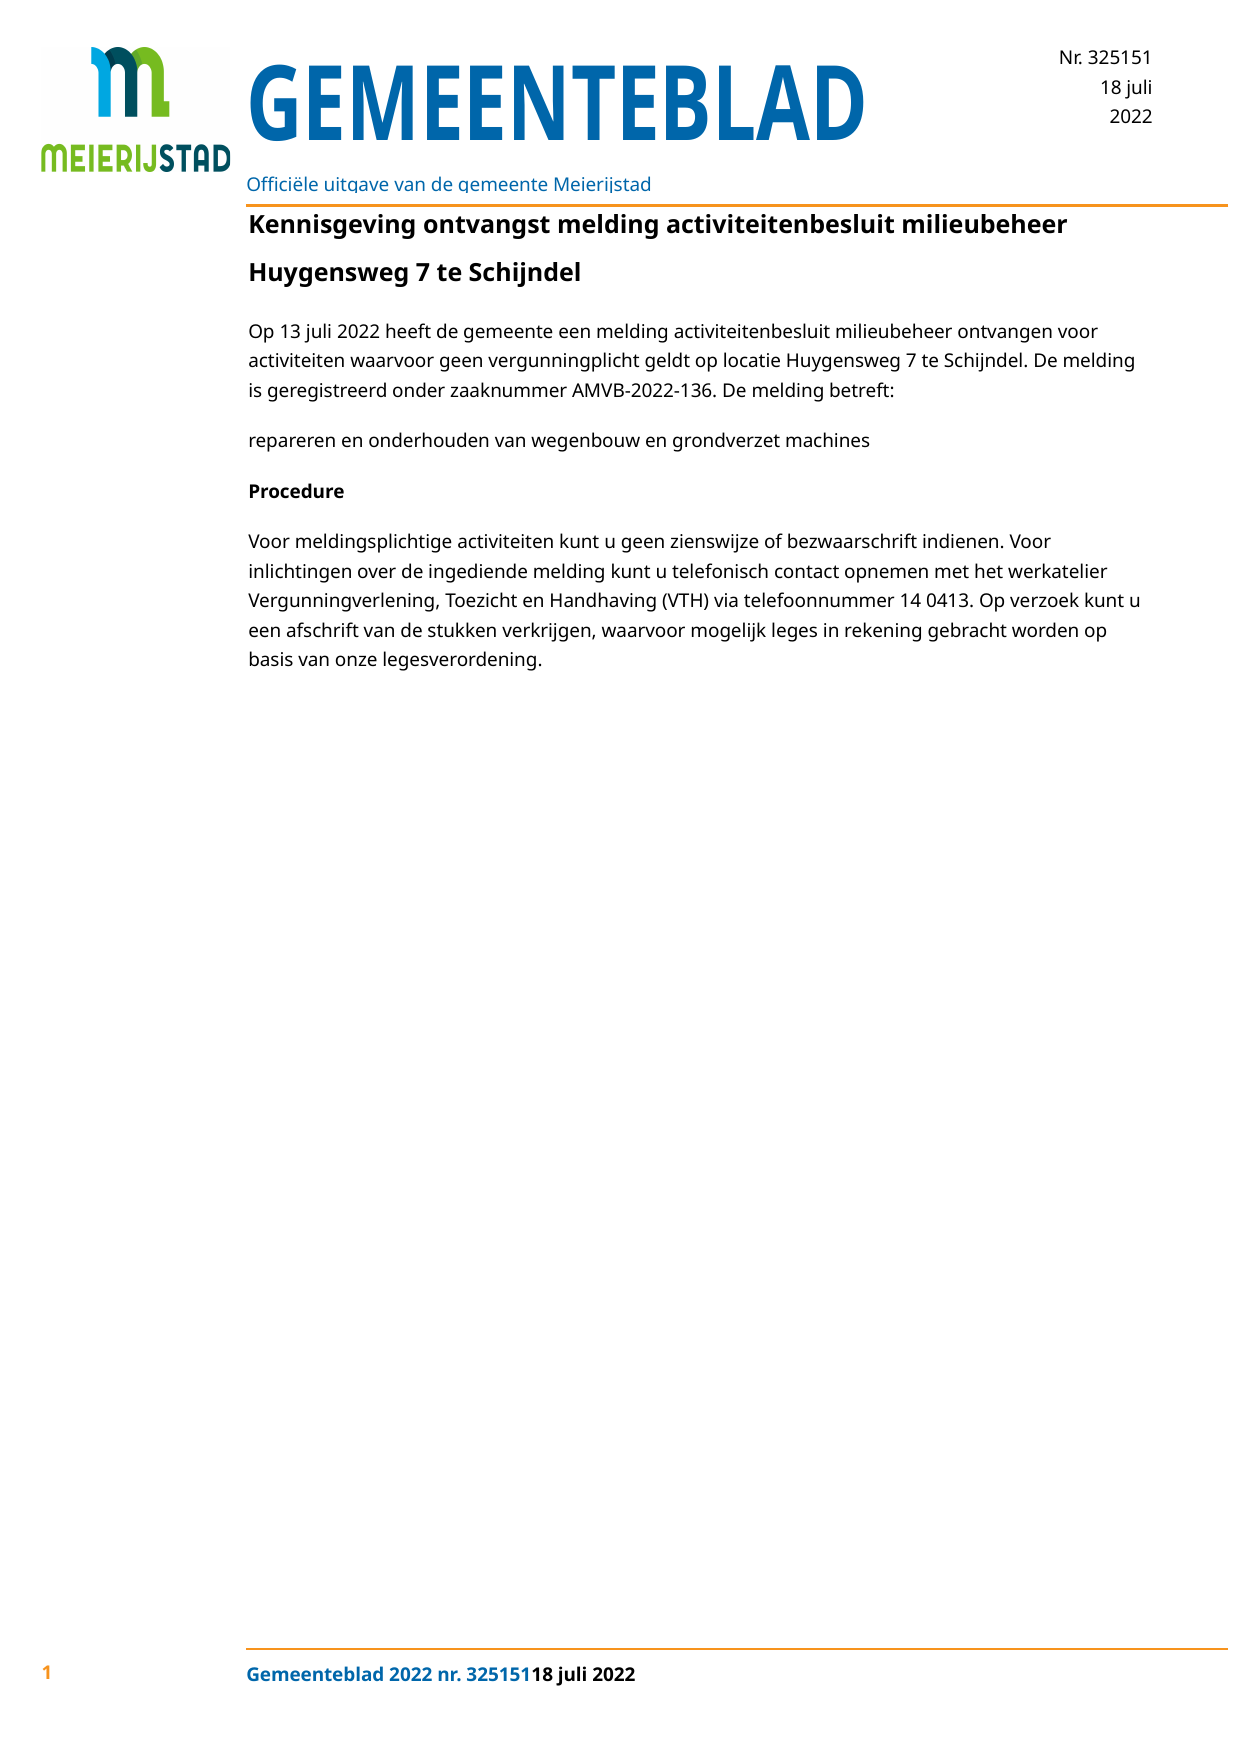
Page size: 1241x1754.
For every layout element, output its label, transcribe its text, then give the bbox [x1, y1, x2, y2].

text Voor meldingsplichtige activiteiten kunt u geen zienswijze of bezwaarschrift indienen. Voor inlichtingen over de ingediende melding kunt u telefonisch contact opnemen met het werkatelier Vergunningverlening, Toezicht en Handhaving (VTH) via telefoonnummer 14 0413. Op verzoek kunt u een afschrift van de stukken verkrijgen, waarvoor mogelijk leges in rekening gebracht worden op basis van onze legesverordening. [248, 528, 1152, 672]
text Procedure [248, 478, 1152, 504]
text repareren en onderhouden van wegenbouw en grondverzet machines [248, 427, 1152, 453]
text Op 13 juli 2022 heeft de gemeente een melding activiteitenbesluit milieubeheer ontvangen voor activiteiten waarvoor geen vergunningplicht geldt op locatie Huygensweg 7 te Schijndel. De melding is geregistreerd onder zaaknummer AMVB-2022-136. De melding betreft: [248, 318, 1152, 403]
text Kennisgeving ontvangst melding activiteitenbesluit milieubeheer Huygensweg 7 te Schijndel [248, 207, 1152, 288]
picture [41, 47, 231, 172]
